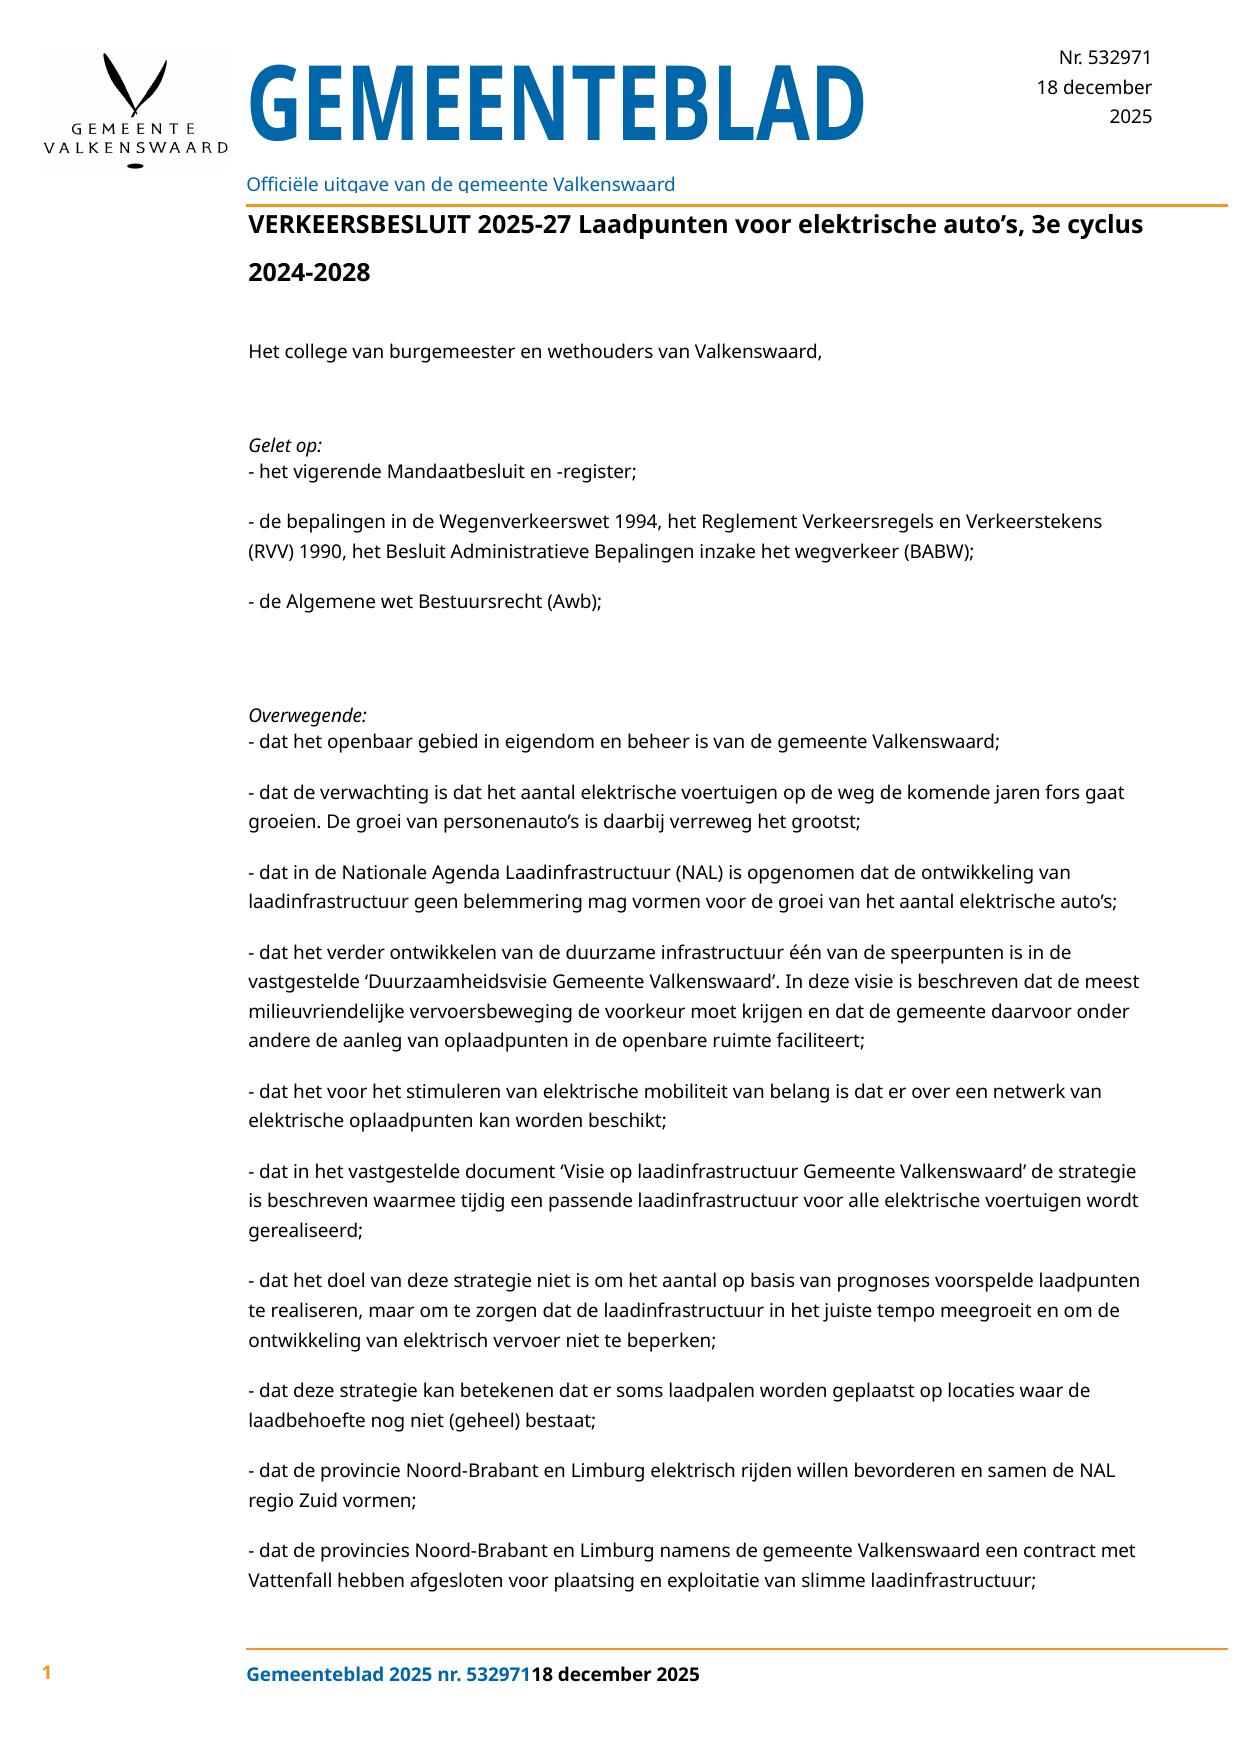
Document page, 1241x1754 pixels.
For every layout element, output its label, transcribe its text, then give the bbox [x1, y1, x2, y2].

text - dat het voor het stimuleren van elektrische mobiliteit van belang is dat er over een netwerk van elektrische oplaadpunten kan worden beschikt; [248, 1078, 1152, 1133]
text - dat deze strategie kan betekenen dat er soms laadpalen worden geplaatst op locaties waar de laadbehoefte nog niet (geheel) bestaat; [248, 1377, 1152, 1432]
text - dat de provincies Noord-Brabant en Limburg namens de gemeente Valkenswaard een contract met Vattenfall hebben afgesloten voor plaatsing en exploitatie van slimme laadinfrastructuur; [248, 1537, 1152, 1592]
text - dat de provincie Noord-Brabant en Limburg elektrisch rijden willen bevorderen en samen de NAL regio Zuid vormen; [248, 1457, 1152, 1512]
text - dat de verwachting is dat het aantal elektrische voertuigen op de weg de komende jaren fors gaat groeien. De groei van personenauto’s is daarbij verreweg het grootst; [248, 779, 1152, 834]
text VERKEERSBESLUIT 2025-27 Laadpunten voor elektrische auto’s, 3e cyclus 2024-2028 [248, 207, 1152, 288]
text - dat het verder ontwikkelen van de duurzame infrastructuur één van de speerpunten is in de vastgestelde ‘Duurzaamheidsvisie Gemeente Valkenswaard’. In deze visie is beschreven dat de meest milieuvriendelijke vervoersbeweging de voorkeur moet krijgen en dat de gemeente daarvoor onder andere de aanleg van oplaadpunten in de openbare ruimte faciliteert; [248, 939, 1152, 1053]
text - dat het openbaar gebied in eigendom en beheer is van de gemeente Valkenswaard; [248, 728, 1152, 754]
text Het college van burgemeester en wethouders van Valkenswaard, [248, 339, 1152, 364]
text - dat in het vastgestelde document ‘Visie op laadinfrastructuur Gemeente Valkenswaard’ de strategie is beschreven waarmee tijdig een passende laadinfrastructuur voor alle elektrische voertuigen wordt gerealiseerd; [248, 1158, 1152, 1243]
text - dat in de Nationale Agenda Laadinfrastructuur (NAL) is opgenomen dat de ontwikkeling van laadinfrastructuur geen belemmering mag vormen voor de groei van het aantal elektrische auto’s; [248, 859, 1152, 914]
text Overwegende: [248, 703, 1152, 728]
picture [41, 47, 231, 172]
text - de bepalingen in de Wegenverkeerswet 1994, het Reglement Verkeersregels en Verkeerstekens (RVV) 1990, het Besluit Administratieve Bepalingen inzake het wegverkeer (BABW); [248, 508, 1152, 564]
text - het vigerende Mandaatbesluit en -register; [248, 458, 1152, 484]
text - dat het doel van deze strategie niet is om het aantal op basis van prognoses voorspelde laadpunten te realiseren, maar om te zorgen dat de laadinfrastructuur in het juiste tempo meegroeit en om de ontwikkeling van elektrisch vervoer niet te beperken; [248, 1268, 1152, 1352]
text - de Algemene wet Bestuursrecht (Awb); [248, 588, 1152, 614]
text Gelet op: [248, 432, 1152, 458]
